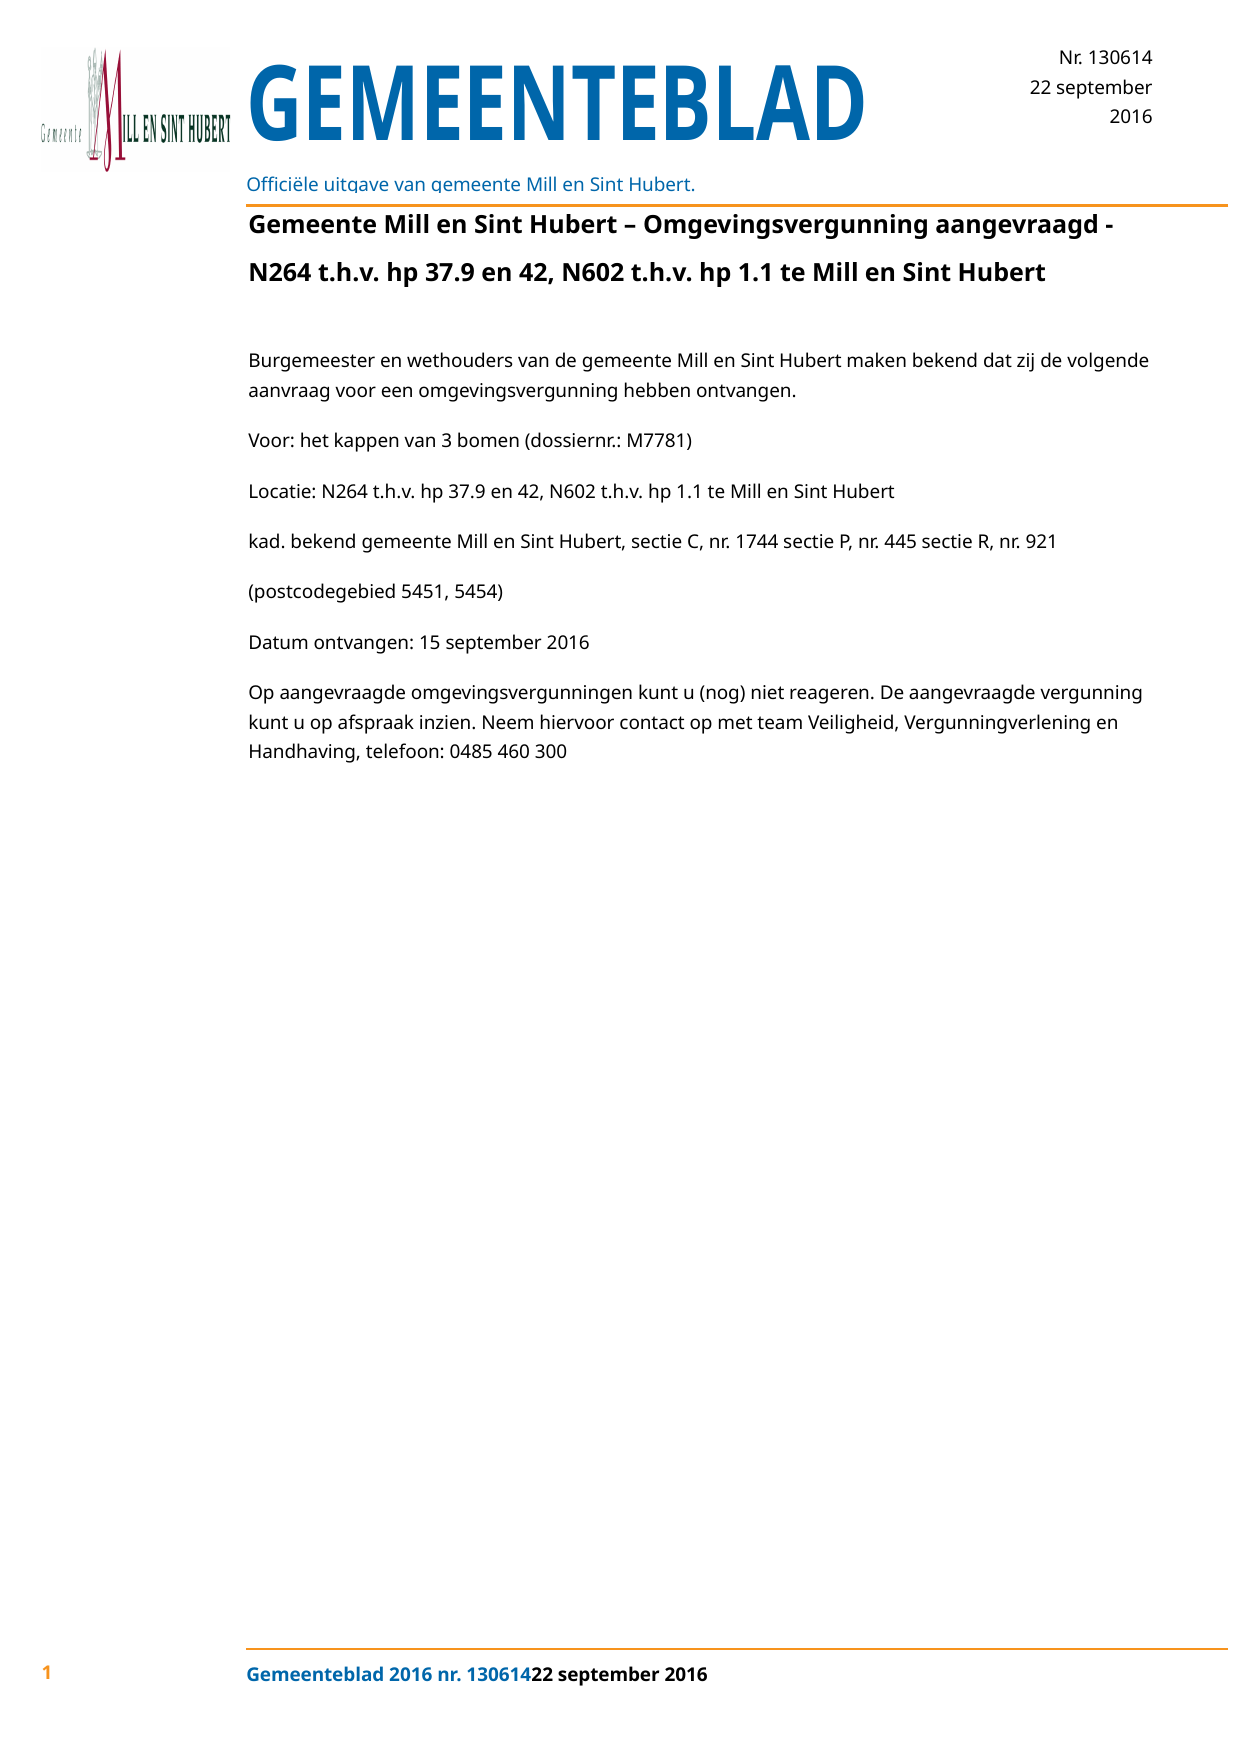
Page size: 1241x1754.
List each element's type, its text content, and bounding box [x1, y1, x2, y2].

text Voor: het kappen van 3 bomen (dossiernr.: M7781) [248, 427, 1152, 453]
text Gemeente Mill en Sint Hubert – Omgevingsvergunning aangevraagd - N264 t.h.v. hp 37.9 en 42, N602 t.h.v. hp 1.1 te Mill en Sint Hubert [248, 207, 1152, 288]
text kad. bekend gemeente Mill en Sint Hubert, sectie C, nr. 1744 sectie P, nr. 445 sectie R, nr. 921 [248, 528, 1152, 554]
text Op aangevraagde omgevingsvergunningen kunt u (nog) niet reageren. De aangevraagde vergunning kunt u op afspraak inzien. Neem hiervoor contact op met team Veiligheid, Vergunningverlening en Handhaving, telefoon: 0485 460 300 [248, 679, 1152, 764]
text Burgemeester en wethouders van de gemeente Mill en Sint Hubert maken bekend dat zij de volgende aanvraag voor een omgevingsvergunning hebben ontvangen. [248, 347, 1152, 403]
text (postcodegebied 5451, 5454) [248, 579, 1152, 604]
picture [41, 47, 231, 172]
text Locatie: N264 t.h.v. hp 37.9 en 42, N602 t.h.v. hp 1.1 te Mill en Sint Hubert [248, 478, 1152, 504]
text Datum ontvangen: 15 september 2016 [248, 629, 1152, 655]
